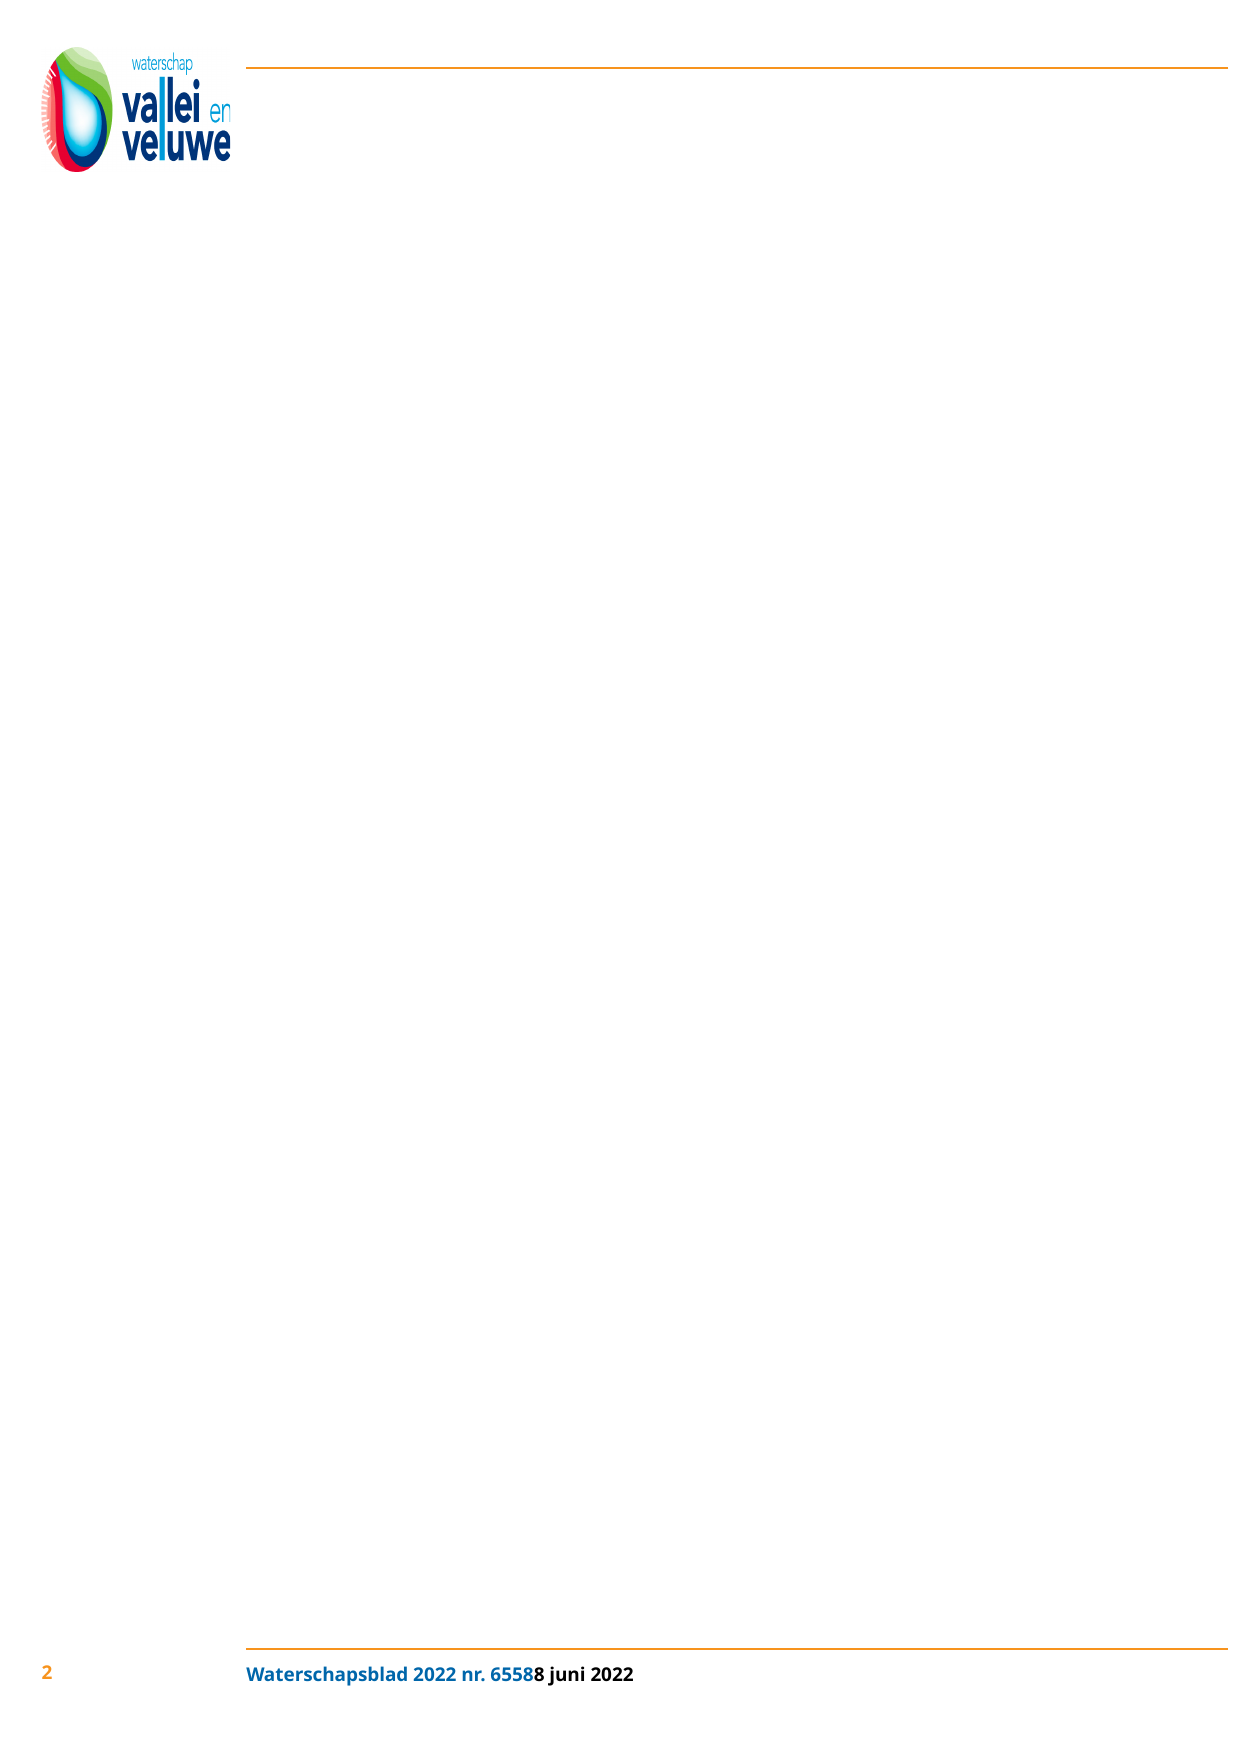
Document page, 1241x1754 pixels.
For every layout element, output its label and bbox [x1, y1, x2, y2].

picture [41, 47, 231, 172]
